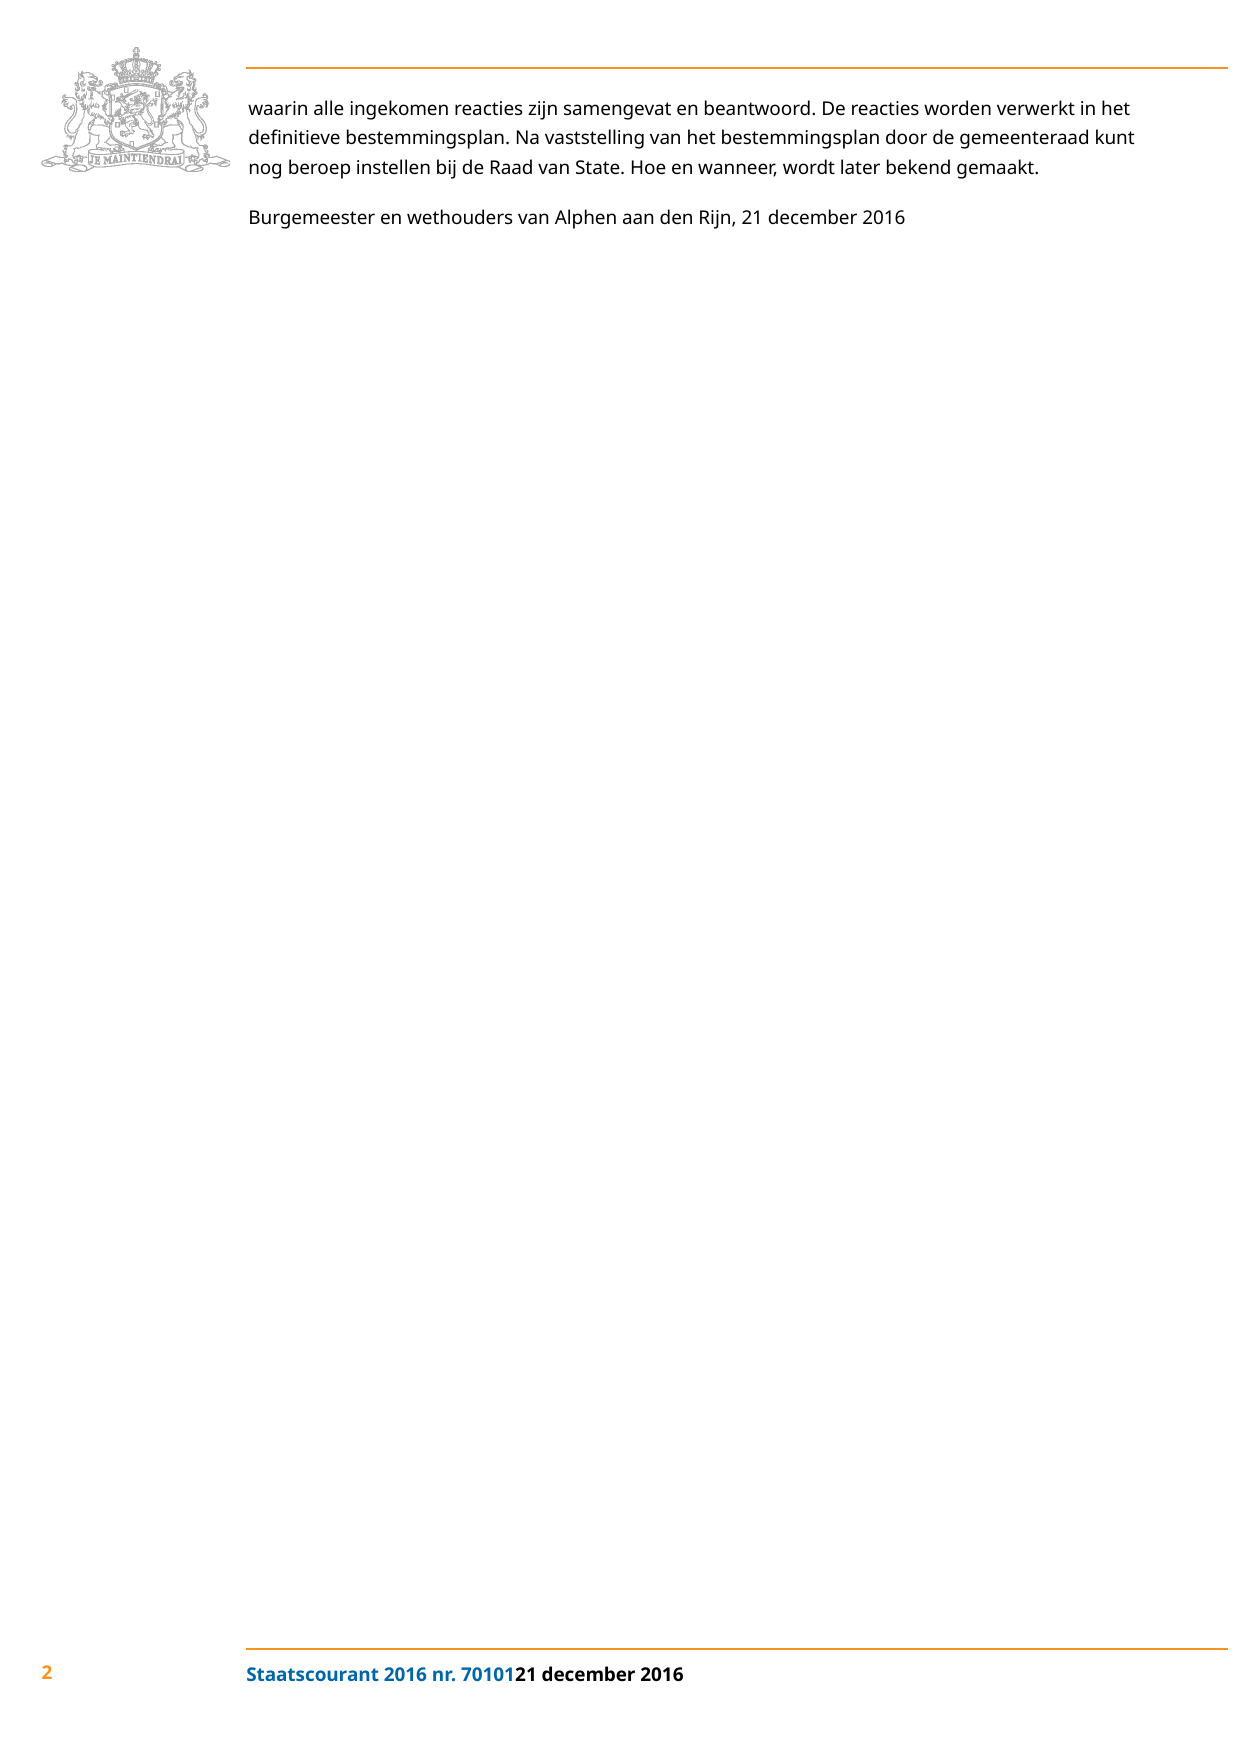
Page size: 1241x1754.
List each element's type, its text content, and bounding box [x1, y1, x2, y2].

text Burgemeester en wethouders van Alphen aan den Rijn, 21 december 2016 [248, 204, 1152, 230]
picture [41, 47, 231, 172]
text waarin alle ingekomen reacties zijn samengevat en beantwoord. De reacties worden verwerkt in het definitieve bestemmingsplan. Na vaststelling van het bestemmingsplan door de gemeenteraad kunt nog beroep instellen bij de Raad van State. Hoe en wanneer, wordt later bekend gemaakt. [248, 95, 1152, 180]
